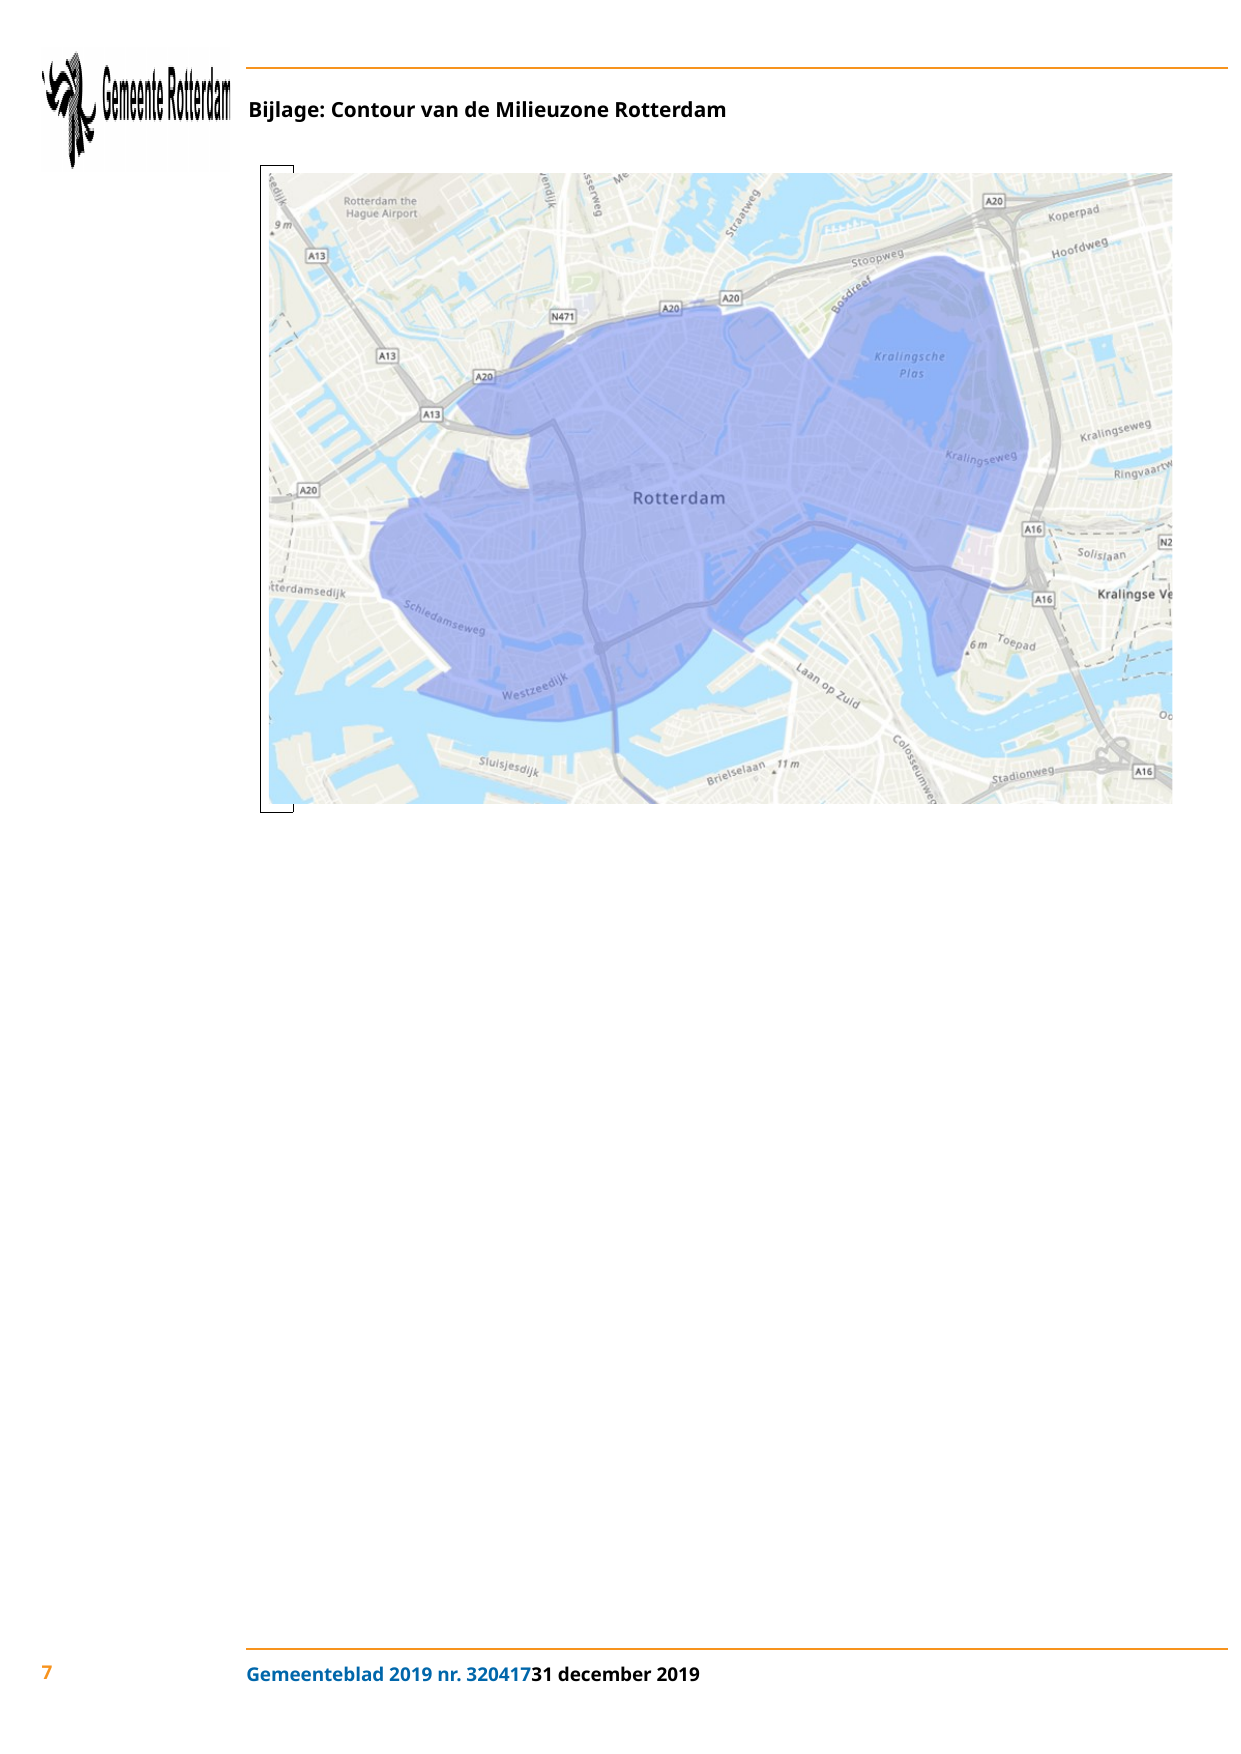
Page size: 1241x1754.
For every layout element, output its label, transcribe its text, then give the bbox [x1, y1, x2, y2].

picture [268, 173, 1173, 804]
picture [41, 47, 231, 172]
text Bijlage: Contour van de Milieuzone Rotterdam [248, 95, 1152, 123]
